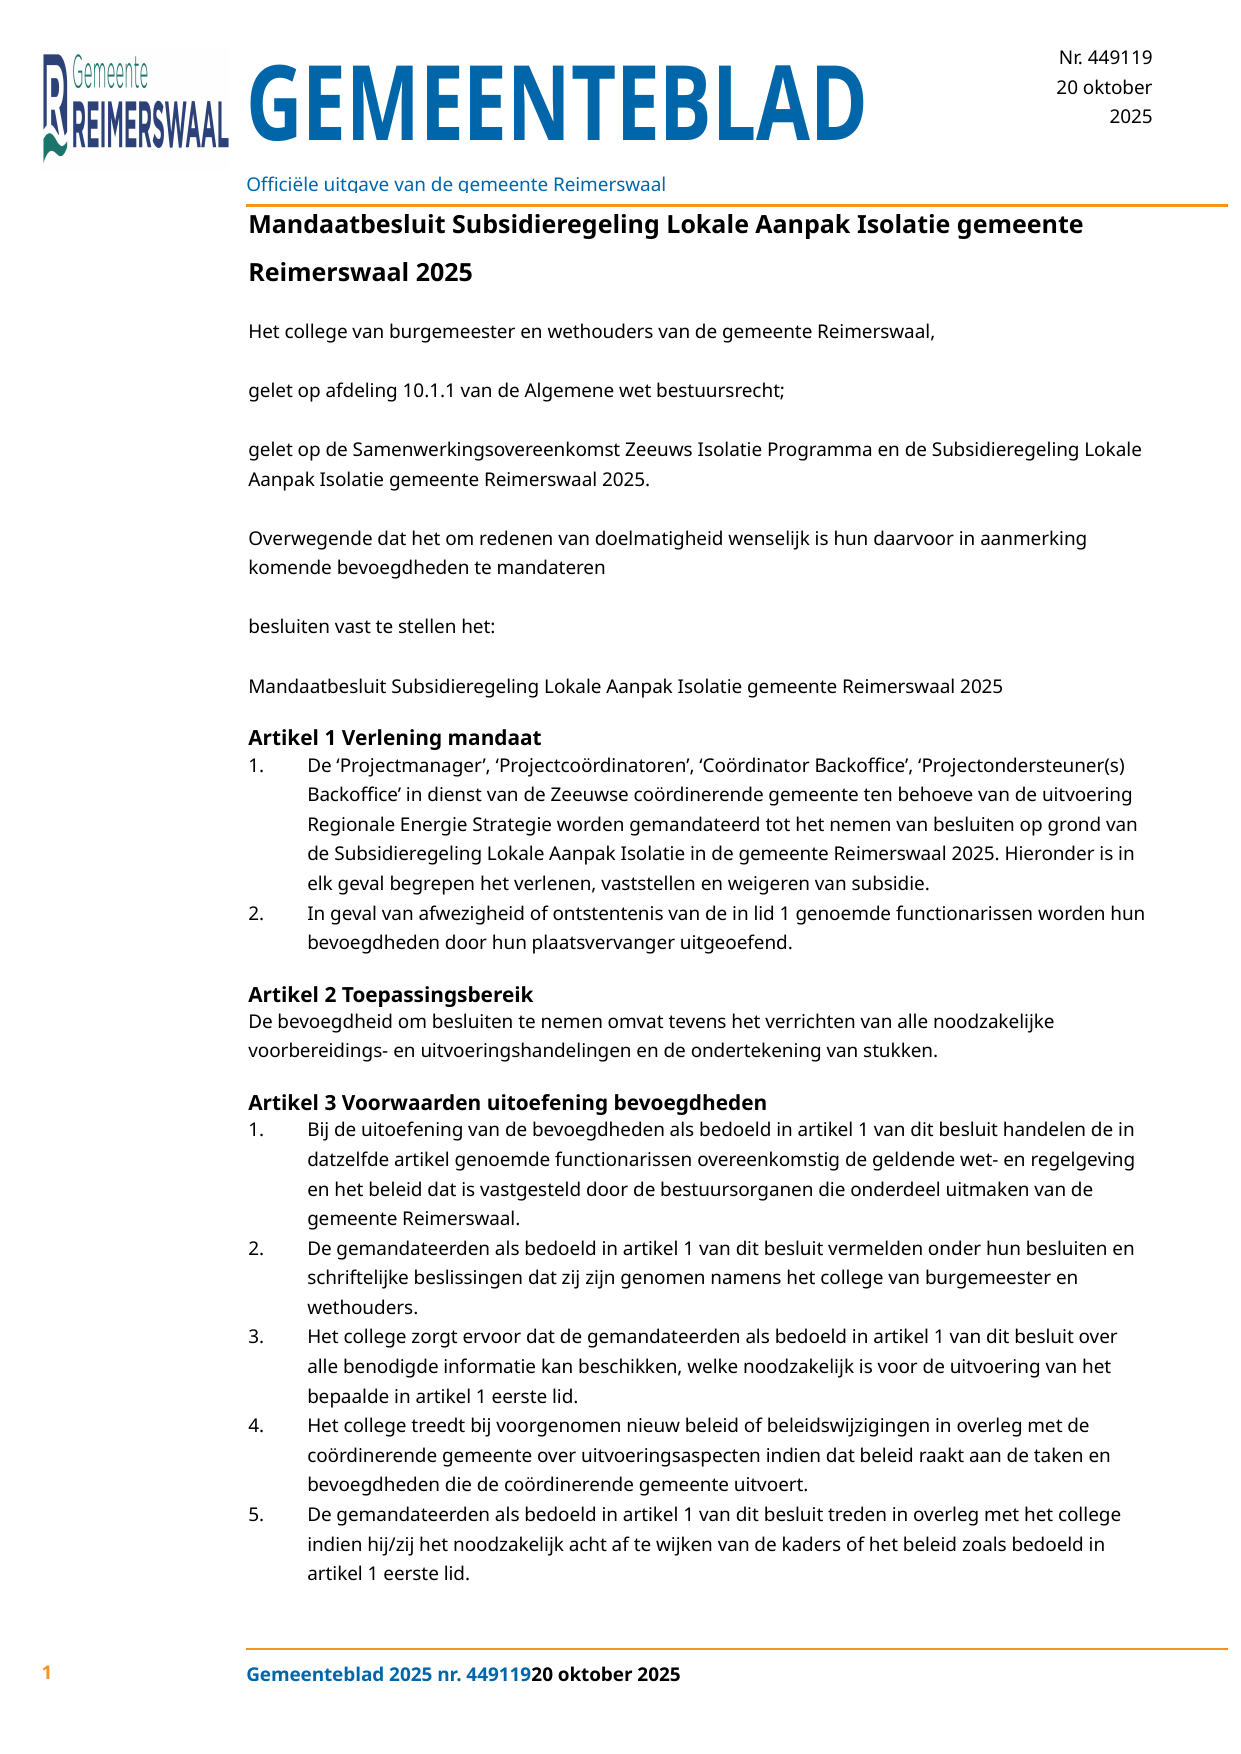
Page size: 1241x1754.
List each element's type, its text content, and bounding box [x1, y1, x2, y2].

list De gemandateerden als bedoeld in artikel 1 van dit besluit treden in overleg met het college indien hij/zij het noodzakelijk acht af te wijken van de kaders of het beleid zoals bedoeld in artikel 1 eerste lid. [248, 1501, 1152, 1586]
text Mandaatbesluit Subsidieregeling Lokale Aanpak Isolatie gemeente Reimerswaal 2025 [248, 673, 1152, 699]
list De gemandateerden als bedoeld in artikel 1 van dit besluit vermelden onder hun besluiten en schriftelijke beslissingen dat zij zijn genomen namens het college van burgemeester en wethouders. [248, 1235, 1152, 1320]
text gelet op afdeling 10.1.1 van de Algemene wet bestuursrecht; [248, 377, 1152, 403]
text De bevoegdheid om besluiten te nemen omvat tevens het verrichten van alle noodzakelijke voorbereidings- en uitvoeringshandelingen en de ondertekening van stukken. [248, 1008, 1152, 1063]
list De ‘Projectmanager’, ‘Projectcoördinatoren’, ‘Coördinator Backoffice’, ‘Projectondersteuner(s) Backoffice’ in dienst van de Zeeuwse coördinerende gemeente ten behoeve van de uitvoering Regionale Energie Strategie worden gemandateerd tot het nemen van besluiten op grond van de Subsidieregeling Lokale Aanpak Isolatie in de gemeente Reimerswaal 2025. Hieronder is in elk geval begrepen het verlenen, vaststellen en weigeren van subsidie. [248, 752, 1152, 896]
list Het college zorgt ervoor dat de gemandateerden als bedoeld in artikel 1 van dit besluit over alle benodigde informatie kan beschikken, welke noodzakelijk is voor de uitvoering van het bepaalde in artikel 1 eerste lid. [248, 1324, 1152, 1408]
text Artikel 3 Voorwaarden uitoefening bevoegdheden [248, 1088, 1152, 1117]
text gelet op de Samenwerkingsovereenkomst Zeeuws Isolatie Programma en de Subsidieregeling Lokale Aanpak Isolatie gemeente Reimerswaal 2025. [248, 436, 1152, 492]
list Bij de uitoefening van de bevoegdheden als bedoeld in artikel 1 van dit besluit handelen de in datzelfde artikel genoemde functionarissen overeenkomstig de geldende wet- en regelgeving en het beleid dat is vastgesteld door de bestuursorganen die onderdeel uitmaken van de gemeente Reimerswaal. [248, 1117, 1152, 1231]
text Mandaatbesluit Subsidieregeling Lokale Aanpak Isolatie gemeente Reimerswaal 2025 [248, 207, 1152, 288]
text besluiten vast te stellen het: [248, 614, 1152, 639]
list In geval van afwezigheid of ontstentenis van de in lid 1 genoemde functionarissen worden hun bevoegdheden door hun plaatsvervanger uitgeoefend. [248, 900, 1152, 955]
text Overwegende dat het om redenen van doelmatigheid wenselijk is hun daarvoor in aanmerking komende bevoegdheden te mandateren [248, 525, 1152, 580]
picture [41, 47, 231, 172]
text Het college van burgemeester en wethouders van de gemeente Reimerswaal, [248, 318, 1152, 344]
text Artikel 2 Toepassingsbereik [248, 980, 1152, 1008]
list Het college treedt bij voorgenomen nieuw beleid of beleidswijzigingen in overleg met de coördinerende gemeente over uitvoeringsaspecten indien dat beleid raakt aan de taken en bevoegdheden die de coördinerende gemeente uitvoert. [248, 1412, 1152, 1497]
text Artikel 1 Verlening mandaat [248, 723, 1152, 752]
